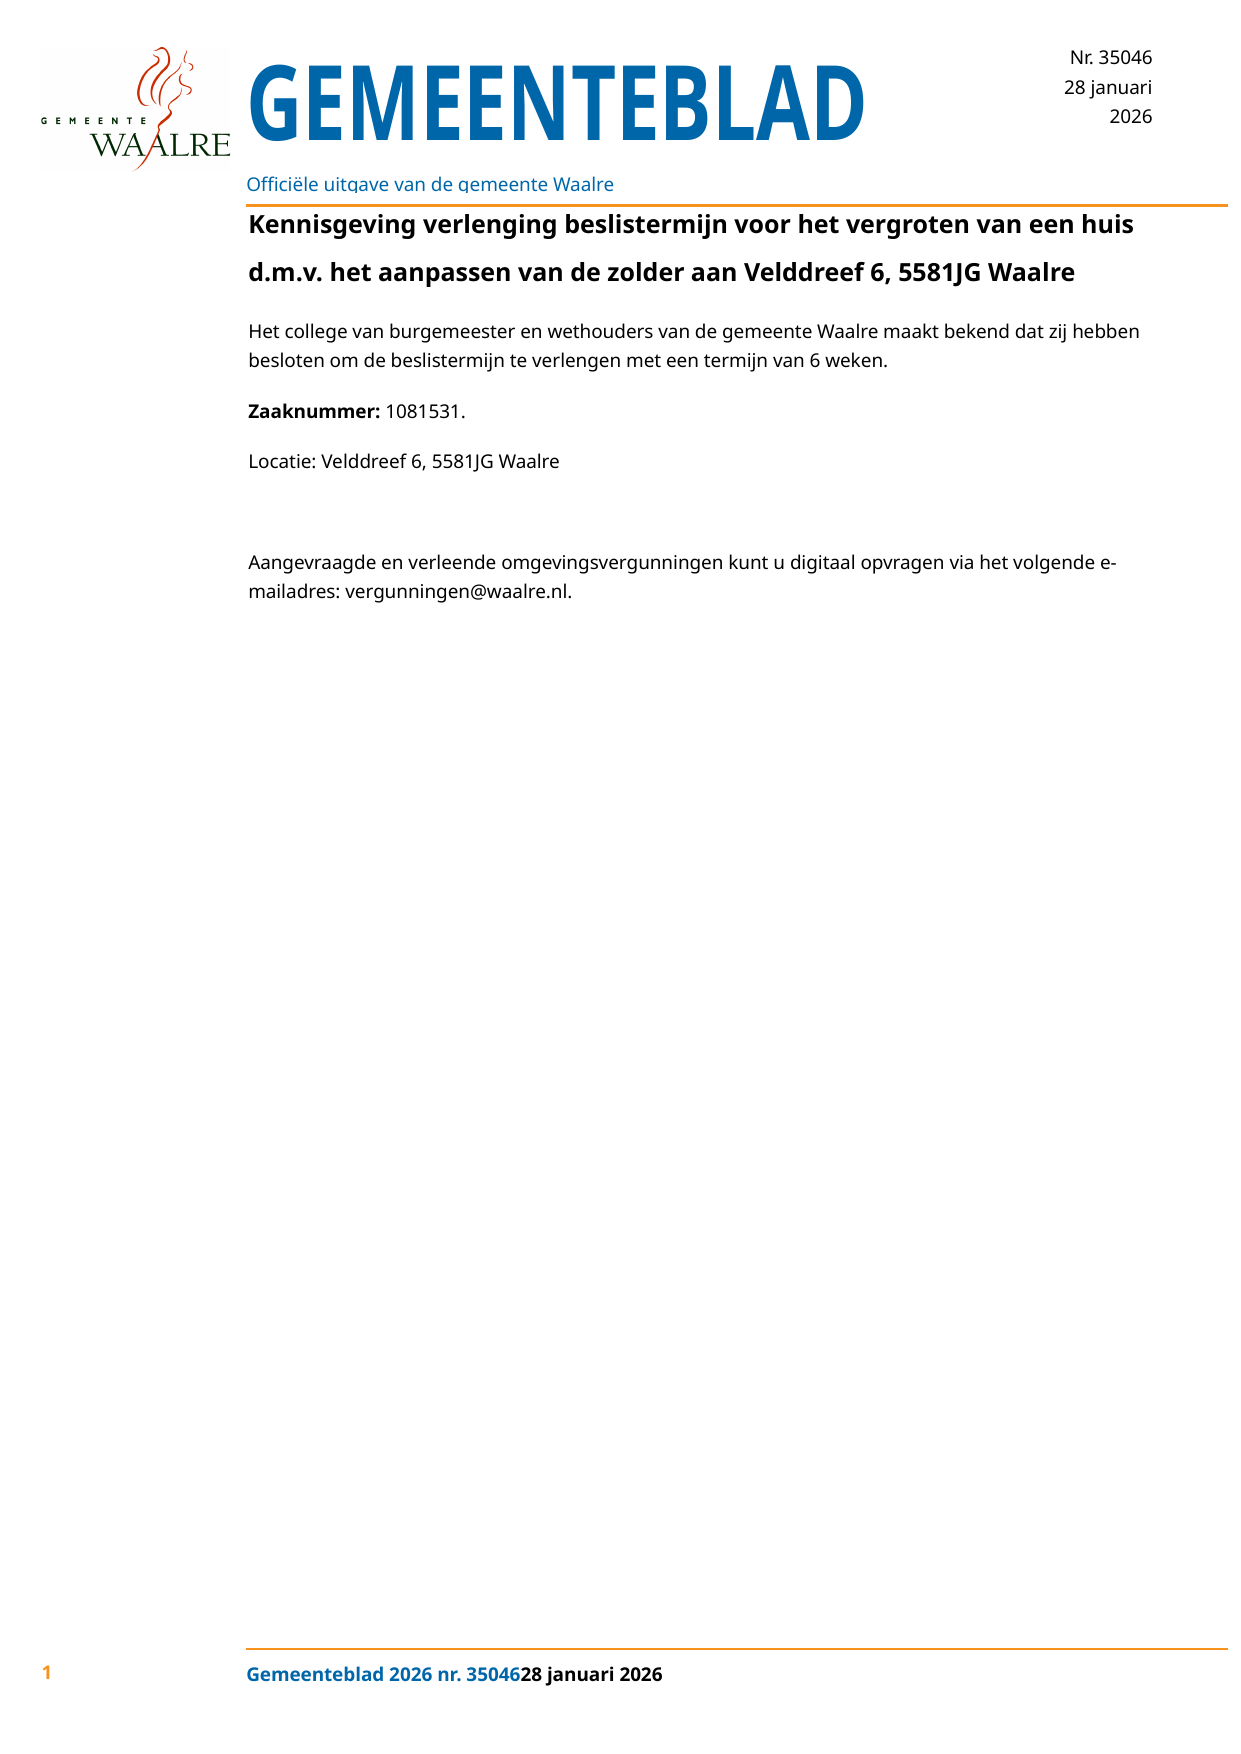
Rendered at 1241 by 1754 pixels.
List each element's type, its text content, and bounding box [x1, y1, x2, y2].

text Kennisgeving verlenging beslistermijn voor het vergroten van een huis d.m.v. het aanpassen van de zolder aan Velddreef 6, 5581JG Waalre [248, 207, 1152, 288]
text Het college van burgemeester en wethouders van de gemeente Waalre maakt bekend dat zij hebben besloten om de beslistermijn te verlengen met een termijn van 6 weken. [248, 318, 1152, 373]
text Zaaknummer: 1081531. [248, 398, 1152, 424]
text Locatie: Velddreef 6, 5581JG Waalre [248, 448, 1152, 474]
picture [41, 47, 231, 172]
text Aangevraagde en verleende omgevingsvergunningen kunt u digitaal opvragen via het volgende e-mailadres: vergunningen@waalre.nl. [248, 549, 1152, 604]
